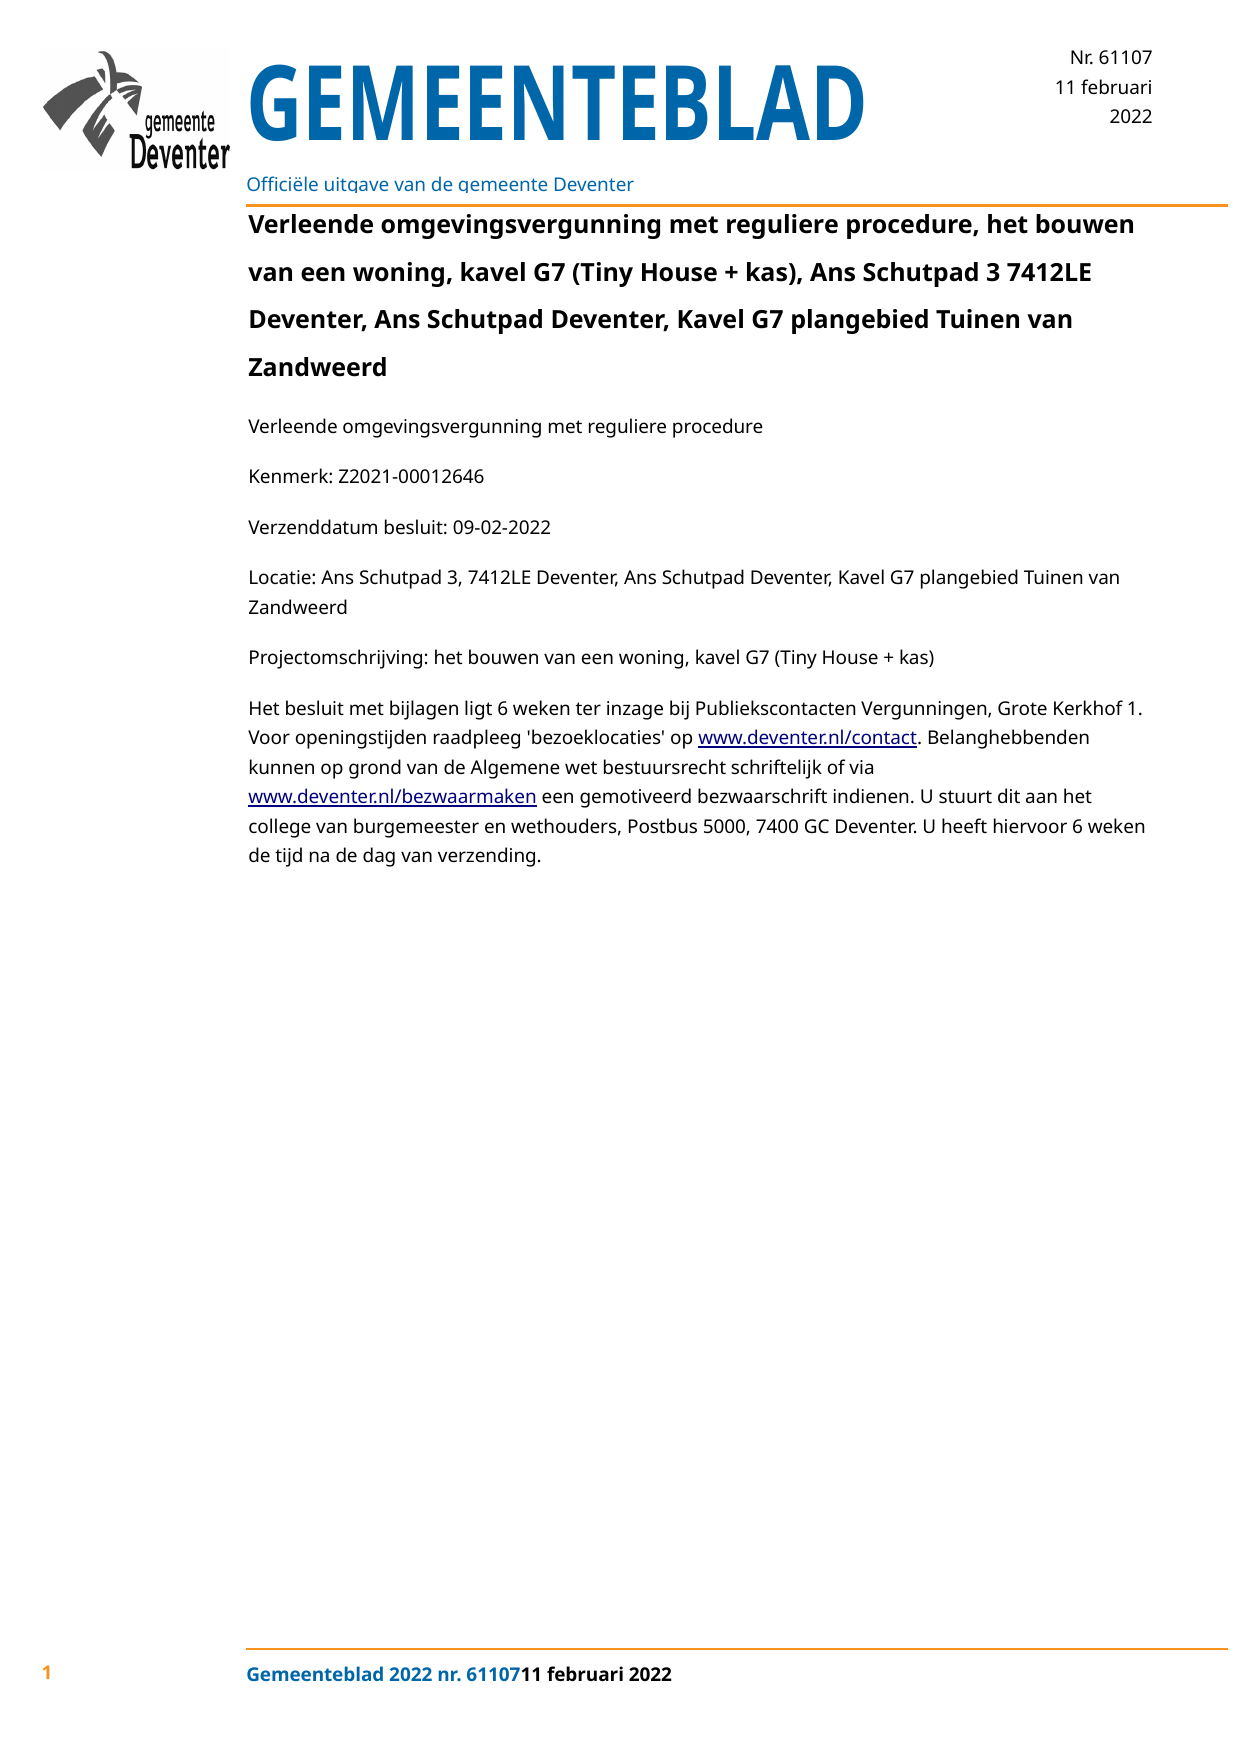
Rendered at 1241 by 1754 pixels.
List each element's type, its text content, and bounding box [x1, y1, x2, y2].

text Locatie: Ans Schutpad 3, 7412LE Deventer, Ans Schutpad Deventer, Kavel G7 plangebied Tuinen van Zandweerd [248, 564, 1152, 620]
text Verleende omgevingsvergunning met reguliere procedure, het bouwen van een woning, kavel G7 (Tiny House + kas), Ans Schutpad 3 7412LE Deventer, Ans Schutpad Deventer, Kavel G7 plangebied Tuinen van Zandweerd [248, 207, 1152, 384]
picture [41, 47, 231, 172]
text Kenmerk: Z2021-00012646 [248, 463, 1152, 489]
text Verzenddatum besluit: 09-02-2022 [248, 514, 1152, 540]
text Het besluit met bijlagen ligt 6 weken ter inzage bij Publiekscontacten Vergunningen, Grote Kerkhof 1. Voor openingstijden raadpleeg 'bezoeklocaties' op www.deventer.nl/contact. Belanghebbenden kunnen op grond van de Algemene wet bestuursrecht schriftelijk of via www.deventer.nl/bezwaarmaken een gemotiveerd bezwaarschrift indienen. U stuurt dit aan het college van burgemeester en wethouders, Postbus 5000, 7400 GC Deventer. U heeft hiervoor 6 weken de tijd na de dag van verzending. [248, 695, 1152, 868]
text Verleende omgevingsvergunning met reguliere procedure [248, 413, 1152, 439]
text Projectomschrijving: het bouwen van een woning, kavel G7 (Tiny House + kas) [248, 644, 1152, 670]
